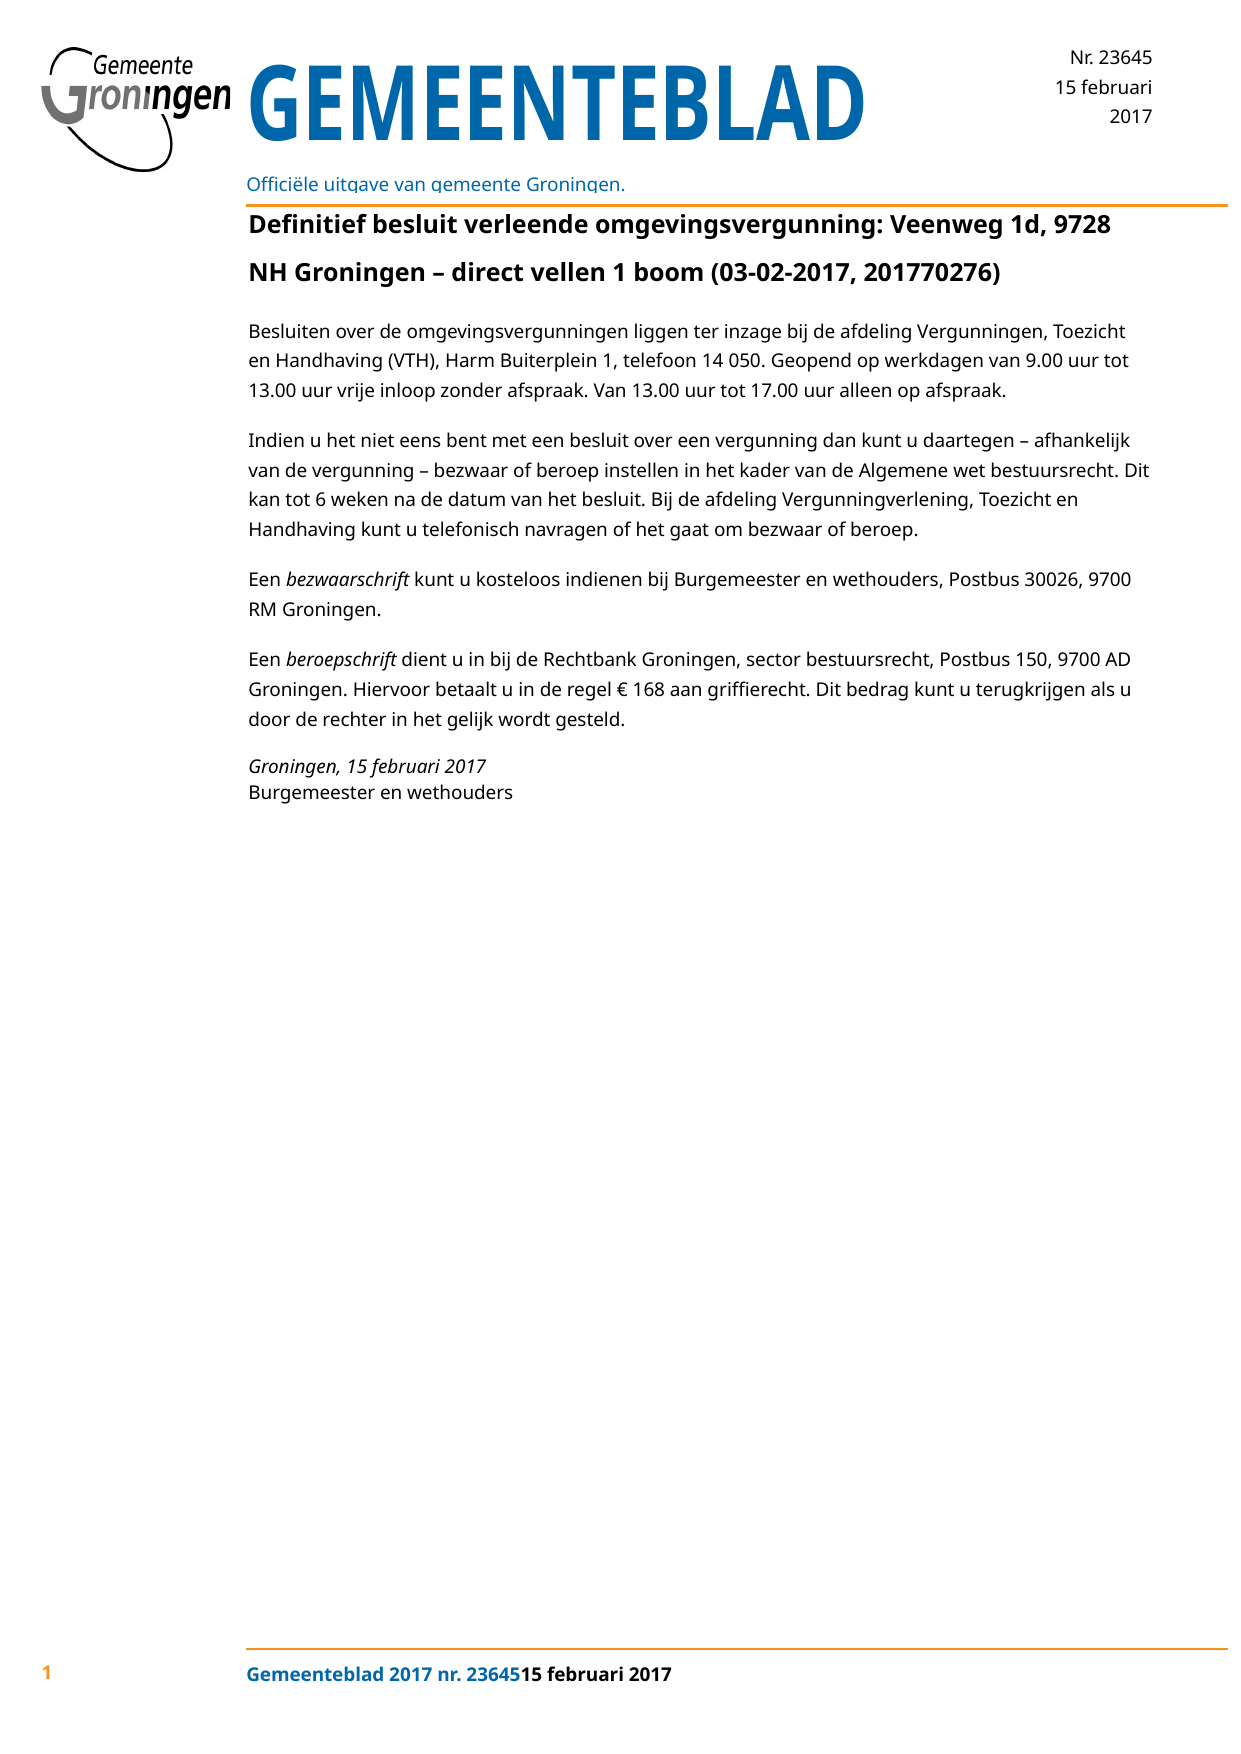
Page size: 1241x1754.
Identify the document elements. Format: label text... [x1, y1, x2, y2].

text Een beroepschrift dient u in bij de Rechtbank Groningen, sector bestuursrecht, Postbus 150, 9700 AD Groningen. Hiervoor betaalt u in de regel € 168 aan griffierecht. Dit bedrag kunt u terugkrijgen als u door de rechter in het gelijk wordt gesteld. [248, 647, 1152, 732]
text Groningen, 15 februari 2017 [248, 754, 1152, 779]
picture [41, 47, 231, 172]
text Burgemeester en wethouders [248, 779, 1152, 805]
text Een bezwaarschrift kunt u kosteloos indienen bij Burgemeester en wethouders, Postbus 30026, 9700 RM Groningen. [248, 567, 1152, 622]
text Besluiten over de omgevingsvergunningen liggen ter inzage bij de afdeling Vergunningen, Toezicht en Handhaving (VTH), Harm Buiterplein 1, telefoon 14 050. Geopend op werkdagen van 9.00 uur tot 13.00 uur vrije inloop zonder afspraak. Van 13.00 uur tot 17.00 uur alleen op afspraak. [248, 318, 1152, 403]
text Definitief besluit verleende omgevingsvergunning: Veenweg 1d, 9728 NH Groningen – direct vellen 1 boom (03-02-2017, 201770276) [248, 207, 1152, 288]
text Indien u het niet eens bent met een besluit over een vergunning dan kunt u daartegen – afhankelijk van de vergunning – bezwaar of beroep instellen in het kader van de Algemene wet bestuursrecht. Dit kan tot 6 weken na de datum van het besluit. Bij de afdeling Vergunningverlening, Toezicht en Handhaving kunt u telefonisch navragen of het gaat om bezwaar of beroep. [248, 427, 1152, 542]
